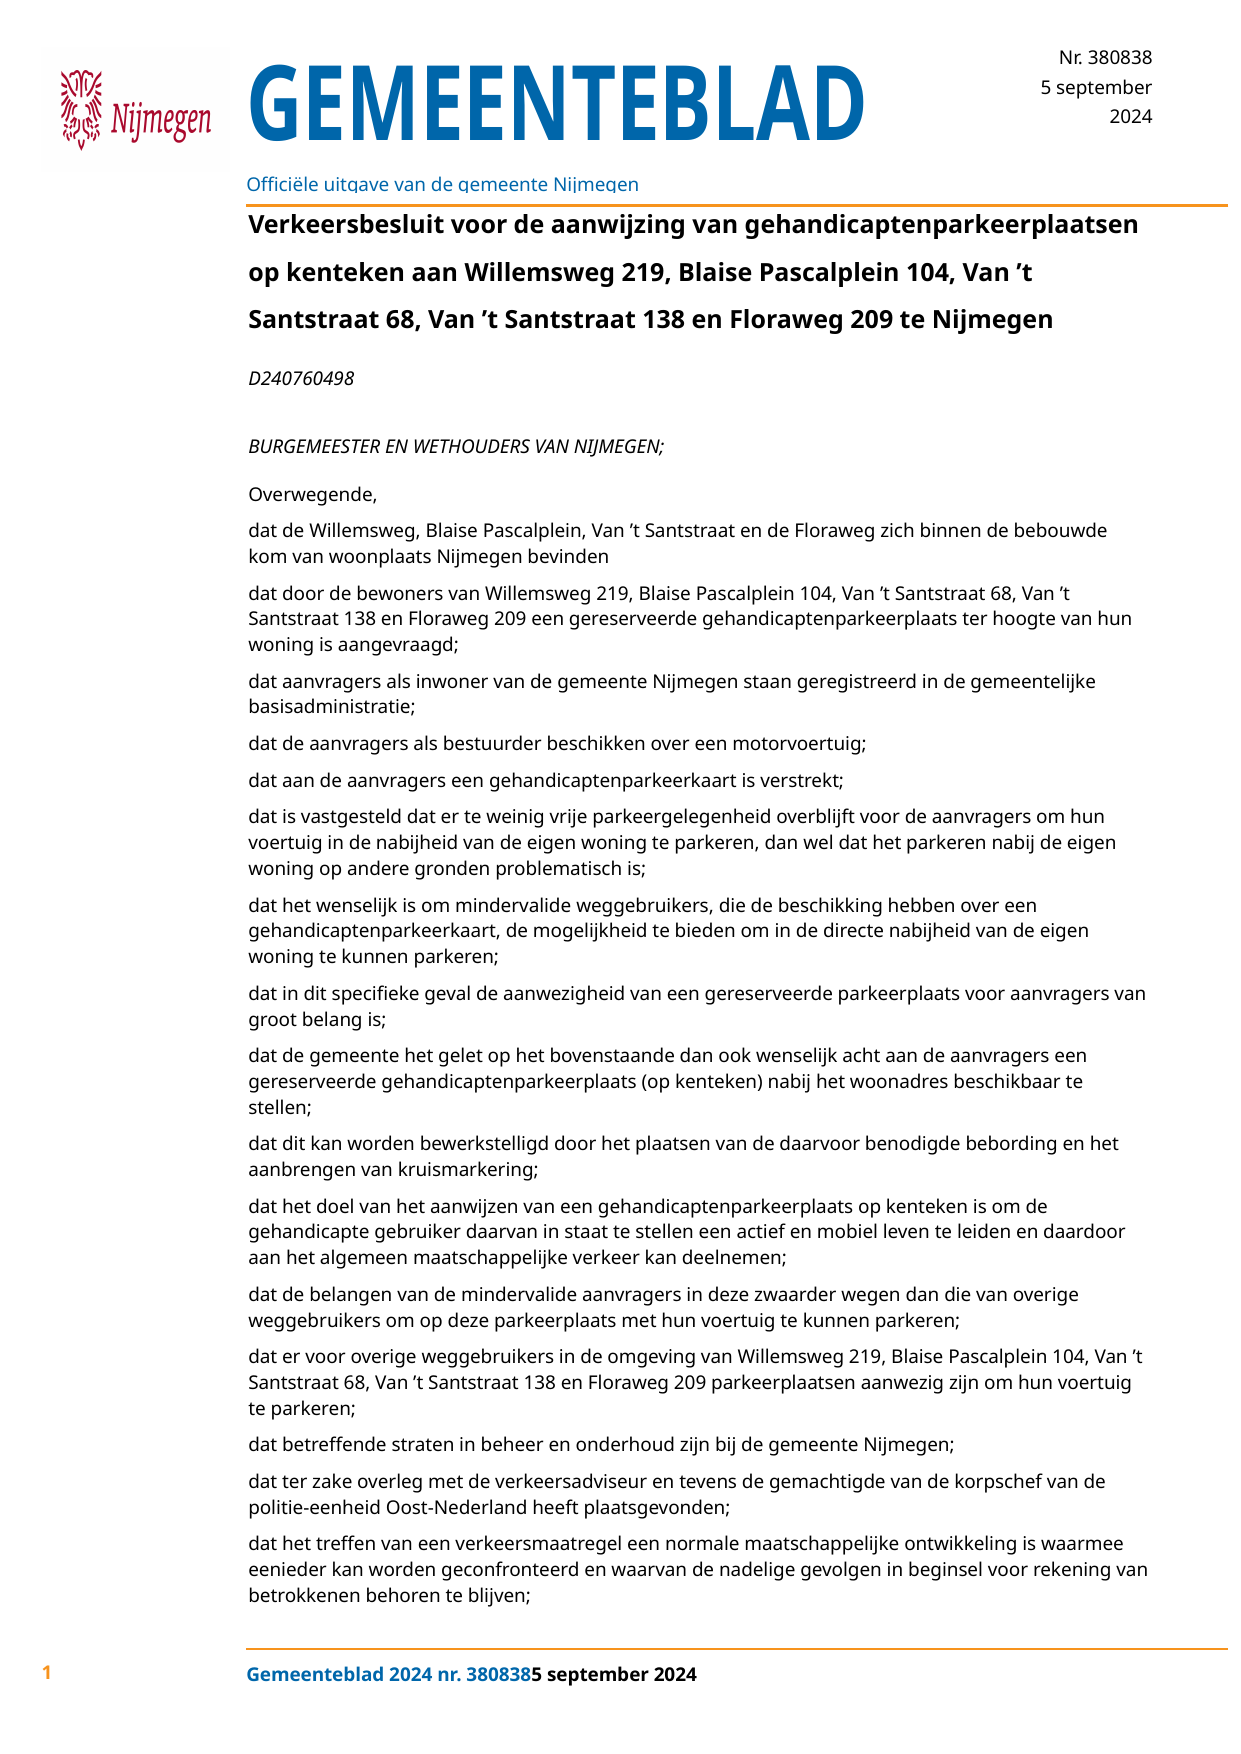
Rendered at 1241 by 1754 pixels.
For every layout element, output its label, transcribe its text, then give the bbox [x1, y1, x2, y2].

text dat ter zake overleg met de verkeersadviseur en tevens de gemachtigde van de korpschef van de politie-eenheid Oost-Nederland heeft plaatsgevonden; [248, 1468, 1152, 1520]
text dat het wenselijk is om mindervalide weggebruikers, die de beschikking hebben over een gehandicaptenparkeerkaart, de mogelijkheid te bieden om in de directe nabijheid van de eigen woning te kunnen parkeren; [248, 892, 1152, 969]
text dat is vastgesteld dat er te weinig vrije parkeergelegenheid overblijft voor de aanvragers om hun voertuig in de nabijheid van de eigen woning te parkeren, dan wel dat het parkeren nabij de eigen woning op andere gronden problematisch is; [248, 804, 1152, 881]
text dat het treffen van een verkeersmaatregel een normale maatschappelijke ontwikkeling is waarmee eenieder kan worden geconfronteerd en waarvan de nadelige gevolgen in beginsel voor rekening van betrokkenen behoren te blijven; [248, 1531, 1152, 1608]
text Verkeersbesluit voor de aanwijzing van gehandicaptenparkeerplaatsen op kenteken aan Willemsweg 219, Blaise Pascalplein 104, Van ’t Santstraat 68, Van ’t Santstraat 138 en Floraweg 209 te Nijmegen [248, 207, 1152, 336]
text D240760498 [248, 366, 1152, 391]
text dat in dit specifieke geval de aanwezigheid van een gereserveerde parkeerplaats voor aanvragers van groot belang is; [248, 980, 1152, 1031]
text dat betreffende straten in beheer en onderhoud zijn bij de gemeente Nijmegen; [248, 1432, 1152, 1457]
text dat dit kan worden bewerkstelligd door het plaatsen van de daarvoor benodigde bebording en het aanbrengen van kruismarkering; [248, 1131, 1152, 1182]
text dat de Willemsweg, Blaise Pascalplein, Van ’t Santstraat en de Floraweg zich binnen de bebouwde kom van woonplaats Nijmegen bevinden [248, 517, 1152, 569]
text dat aan de aanvragers een gehandicaptenparkeerkaart is verstrekt; [248, 767, 1152, 793]
text dat er voor overige weggebruikers in de omgeving van Willemsweg 219, Blaise Pascalplein 104, Van ’t Santstraat 68, Van ’t Santstraat 138 en Floraweg 209 parkeerplaatsen aanwezig zijn om hun voertuig te parkeren; [248, 1343, 1152, 1421]
text dat door de bewoners van Willemsweg 219, Blaise Pascalplein 104, Van ’t Santstraat 68, Van ’t Santstraat 138 en Floraweg 209 een gereserveerde gehandicaptenparkeerplaats ter hoogte van hun woning is aangevraagd; [248, 580, 1152, 657]
text Overwegende, [248, 481, 1152, 507]
text dat de belangen van de mindervalide aanvragers in deze zwaarder wegen dan die van overige weggebruikers om op deze parkeerplaats met hun voertuig te kunnen parkeren; [248, 1281, 1152, 1332]
text dat aanvragers als inwoner van de gemeente Nijmegen staan geregistreerd in de gemeentelijke basisadministratie; [248, 668, 1152, 719]
text dat het doel van het aanwijzen van een gehandicaptenparkeerplaats op kenteken is om de gehandicapte gebruiker daarvan in staat te stellen een actief en mobiel leven te leiden en daardoor aan het algemeen maatschappelijke verkeer kan deelnemen; [248, 1193, 1152, 1270]
text BURGEMEESTER EN WETHOUDERS VAN NIJMEGEN; [248, 433, 1152, 459]
text dat de gemeente het gelet op het bovenstaande dan ook wenselijk acht aan de aanvragers een gereserveerde gehandicaptenparkeerplaats (op kenteken) nabij het woonadres beschikbaar te stellen; [248, 1042, 1152, 1119]
text dat de aanvragers als bestuurder beschikken over een motorvoertuig; [248, 730, 1152, 756]
picture [41, 47, 231, 172]
